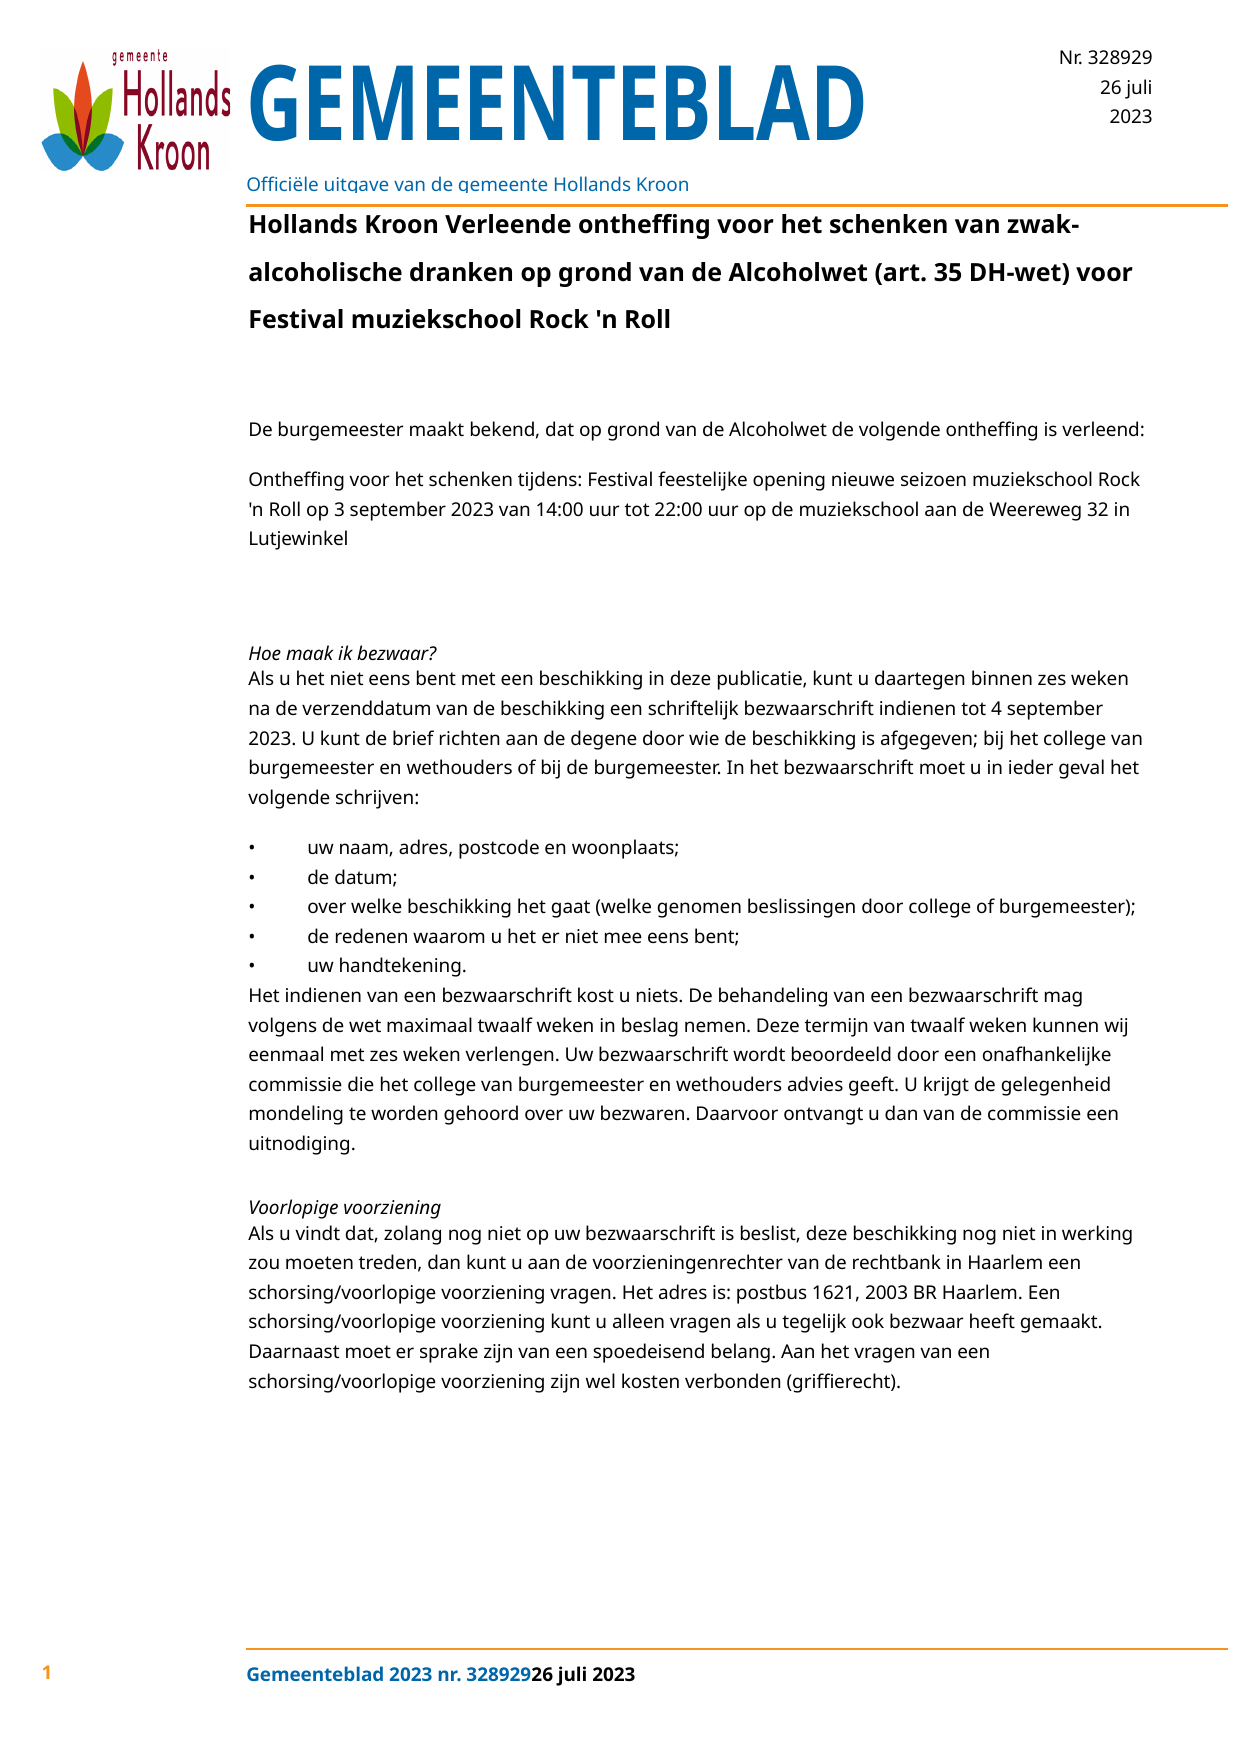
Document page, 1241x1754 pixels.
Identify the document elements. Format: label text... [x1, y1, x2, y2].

text Hollands Kroon Verleende ontheffing voor het schenken van zwak-alcoholische dranken op grond van de Alcoholwet (art. 35 DH-wet) voor Festival muziekschool Rock 'n Roll [248, 207, 1152, 336]
text Ontheffing voor het schenken tijdens: Festival feestelijke opening nieuwe seizoen muziekschool Rock 'n Roll op 3 september 2023 van 14:00 uur tot 22:00 uur op de muziekschool aan de Weereweg 32 in Lutjewinkel [248, 466, 1152, 551]
list uw handtekening. [248, 953, 1152, 978]
list over welke beschikking het gaat (welke genomen beslissingen door college of burgemeester); [248, 893, 1152, 919]
list uw naam, adres, postcode en woonplaats; [248, 834, 1152, 860]
list de redenen waarom u het er niet mee eens bent; [248, 923, 1152, 949]
text Als u het niet eens bent met een beschikking in deze publicatie, kunt u daartegen binnen zes weken na de verzenddatum van de beschikking een schriftelijk bezwaarschrift indienen tot 4 september 2023. U kunt de brief richten aan de degene door wie de beschikking is afgegeven; bij het college van burgemeester en wethouders of bij de burgemeester. In het bezwaarschrift moet u in ieder geval het volgende schrijven: [248, 666, 1152, 810]
list de datum; [248, 864, 1152, 890]
text Het indienen van een bezwaarschrift kost u niets. De behandeling van een bezwaarschrift mag volgens de wet maximaal twaalf weken in beslag nemen. Deze termijn van twaalf weken kunnen wij eenmaal met zes weken verlengen. Uw bezwaarschrift wordt beoordeeld door een onafhankelijke commissie die het college van burgemeester en wethouders advies geeft. U krijgt de gelegenheid mondeling te worden gehoord over uw bezwaren. Daarvoor ontvangt u dan van de commissie een uitnodiging. [248, 982, 1152, 1156]
picture [41, 47, 231, 172]
text Hoe maak ik bezwaar? [248, 640, 1152, 666]
text Als u vindt dat, zolang nog niet op uw bezwaarschrift is beslist, deze beschikking nog niet in werking zou moeten treden, dan kunt u aan de voorzieningenrechter van de rechtbank in Haarlem een schorsing/voorlopige voorziening vragen. Het adres is: postbus 1621, 2003 BR Haarlem. Een schorsing/voorlopige voorziening kunt u alleen vragen als u tegelijk ook bezwaar heeft gemaakt. Daarnaast moet er sprake zijn van een spoedeisend belang. Aan het vragen van een schorsing/voorlopige voorziening zijn wel kosten verbonden (griffierecht). [248, 1220, 1152, 1393]
text Voorlopige voorziening [248, 1194, 1152, 1220]
text De burgemeester maakt bekend, dat op grond van de Alcoholwet de volgende ontheffing is verleend: [248, 416, 1152, 442]
